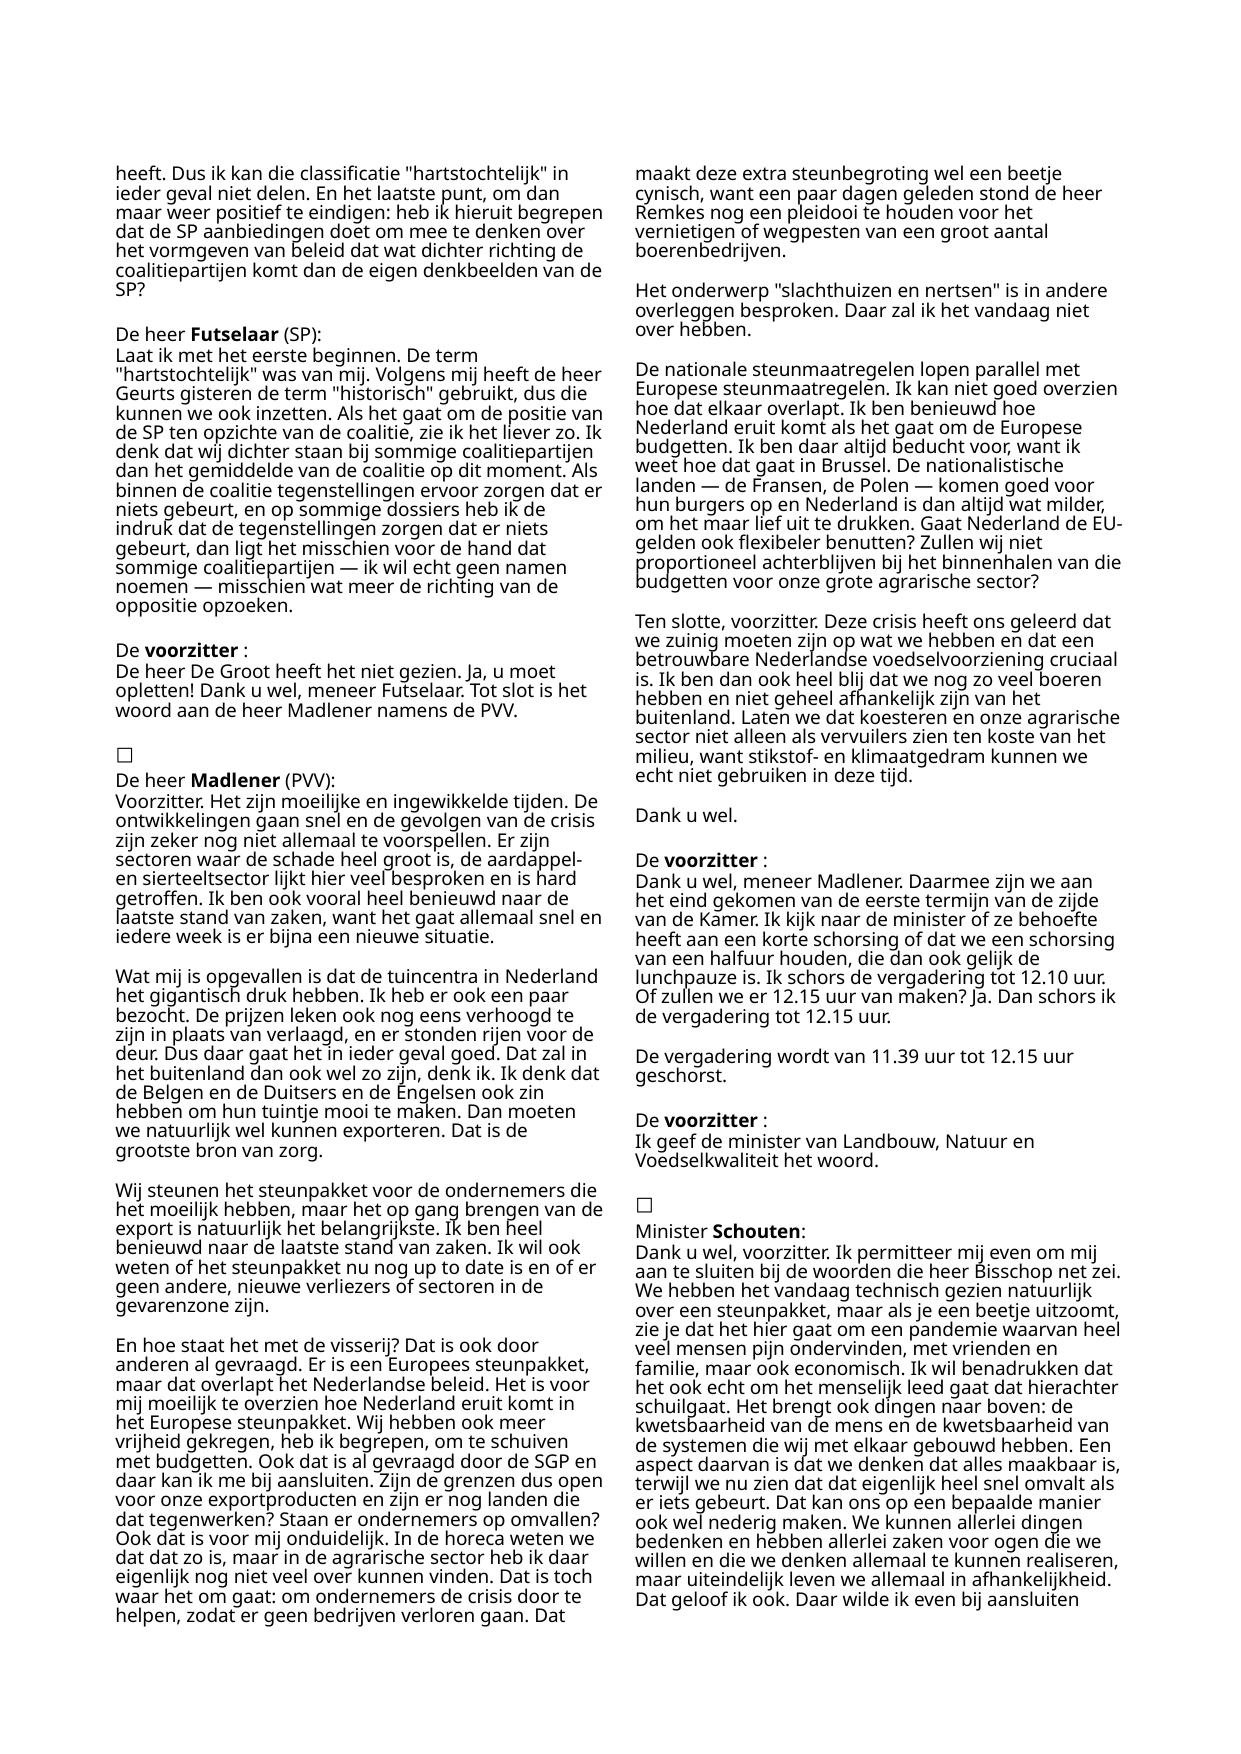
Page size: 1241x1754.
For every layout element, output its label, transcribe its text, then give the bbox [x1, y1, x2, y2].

text ⬜ [115, 742, 605, 767]
text Dank u wel, meneer Madlener. Daarmee zijn we aan het eind gekomen van de eerste termijn van de zijde van de Kamer. Ik kijk naar de minister of ze behoefte heeft aan een korte schorsing of dat we een schorsing van een halfuur houden, die dan ook gelijk de lunchpauze is. Ik schors de vergadering tot 12.10 uur. Of zullen we er 12.15 uur van maken? Ja. Dan schors ik de vergadering tot 12.15 uur. [635, 873, 1125, 1027]
text Ik geef de minister van Landbouw, Natuur en Voedselkwaliteit het woord. [635, 1133, 1125, 1172]
text De vergadering wordt van 11.39 uur tot 12.15 uur geschorst. [635, 1048, 1125, 1086]
text Dank u wel. [635, 807, 1125, 826]
text ⬜ [635, 1192, 1125, 1218]
text Laat ik met het eerste beginnen. De term "hartstochtelijk" was van mij. Volgens mij heeft de heer Geurts gisteren de term "historisch" gebruikt, dus die kunnen we ook inzetten. Als het gaat om de positie van de SP ten opzichte van de coalitie, zie ik het liever zo. Ik denk dat wij dichter staan bij sommige coalitiepartijen dan het gemiddelde van de coalitie op dit moment. Als binnen de coalitie tegenstellingen ervoor zorgen dat er niets gebeurt, en op sommige dossiers heb ik de indruk dat de tegenstellingen zorgen dat er niets gebeurt, dan ligt het misschien voor de hand dat sommige coalitiepartijen — ik wil echt geen namen noemen — misschien wat meer de richting van de oppositie opzoeken. [115, 347, 605, 617]
text Wat mij is opgevallen is dat de tuincentra in Nederland het gigantisch druk hebben. Ik heb er ook een paar bezocht. De prijzen leken ook nog eens verhoogd te zijn in plaats van verlaagd, en er stonden rijen voor de deur. Dus daar gaat het in ieder geval goed. Dat zal in het buitenland dan ook wel zo zijn, denk ik. Ik denk dat de Belgen en de Duitsers en de Engelsen ook zin hebben om hun tuintje mooi te maken. Dan moeten we natuurlijk wel kunnen exporteren. Dat is de grootste bron van zorg. [115, 968, 605, 1161]
text De voorzitter : [115, 637, 605, 663]
text En hoe staat het met de visserij? Dat is ook door anderen al gevraagd. Er is een Europees steunpakket, maar dat overlapt het Nederlandse beleid. Het is voor mij moeilijk te overzien hoe Nederland eruit komt in het Europese steunpakket. Wij hebben ook meer vrijheid gekregen, heb ik begrepen, om te schuiven met budgetten. Ook dat is al gevraagd door de SGP en daar kan ik me bij aansluiten. Zijn de grenzen dus open voor onze exportproducten en zijn er nog landen die dat tegenwerken? Staan er ondernemers op omvallen? Ook dat is voor mij onduidelijk. In de horeca weten we dat dat zo is, maar in de agrarische sector heb ik daar eigenlijk nog niet veel over kunnen vinden. Dat is toch waar het om gaat: om ondernemers de crisis door te helpen, zodat er geen bedrijven verloren gaan. Dat [115, 1337, 605, 1626]
text De voorzitter : [635, 1107, 1125, 1133]
text De heer Madlener (PVV): [115, 767, 605, 793]
text De voorzitter : [635, 847, 1125, 873]
text Het onderwerp "slachthuizen en nertsen" is in andere overleggen besproken. Daar zal ik het vandaag niet over hebben. [635, 282, 1125, 340]
text Ten slotte, voorzitter. Deze crisis heeft ons geleerd dat we zuinig moeten zijn op wat we hebben en dat een betrouwbare Nederlandse voedselvoorziening cruciaal is. Ik ben dan ook heel blij dat we nog zo veel boeren hebben en niet geheel afhankelijk zijn van het buitenland. Laten we dat koesteren en onze agrarische sector niet alleen als vervuilers zien ten koste van het milieu, want stikstof- en klimaatgedram kunnen we echt niet gebruiken in deze tijd. [635, 613, 1125, 786]
text De nationale steunmaatregelen lopen parallel met Europese steunmaatregelen. Ik kan niet goed overzien hoe dat elkaar overlapt. Ik ben benieuwd hoe Nederland eruit komt als het gaat om de Europese budgetten. Ik ben daar altijd beducht voor, want ik weet hoe dat gaat in Brussel. De nationalistische landen — de Fransen, de Polen — komen goed voor hun burgers op en Nederland is dan altijd wat milder, om het maar lief uit te drukken. Gaat Nederland de EU-gelden ook flexibeler benutten? Zullen wij niet proportioneel achterblijven bij het binnenhalen van die budgetten voor onze grote agrarische sector? [635, 361, 1125, 592]
text Wij steunen het steunpakket voor de ondernemers die het moeilijk hebben, maar het op gang brengen van de export is natuurlijk het belangrijkste. Ik ben heel benieuwd naar de laatste stand van zaken. Ik wil ook weten of het steunpakket nu nog up to date is en of er geen andere, nieuwe verliezers of sectoren in de gevarenzone zijn. [115, 1182, 605, 1316]
text De heer Futselaar (SP): [115, 321, 605, 347]
text Voorzitter. Het zijn moeilijke en ingewikkelde tijden. De ontwikkelingen gaan snel en de gevolgen van de crisis zijn zeker nog niet allemaal te voorspellen. Er zijn sectoren waar de schade heel groot is, de aardappel- en sierteeltsector lijkt hier veel besproken en is hard getroffen. Ik ben ook vooral heel benieuwd naar de laatste stand van zaken, want het gaat allemaal snel en iedere week is er bijna een nieuwe situatie. [115, 793, 605, 947]
text maakt deze extra steunbegroting wel een beetje cynisch, want een paar dagen geleden stond de heer Remkes nog een pleidooi te houden voor het vernietigen of wegpesten van een groot aantal boerenbedrijven. [635, 165, 1125, 262]
text Minister Schouten: [635, 1218, 1125, 1244]
text heeft. Dus ik kan die classificatie "hartstochtelijk" in ieder geval niet delen. En het laatste punt, om dan maar weer positief te eindigen: heb ik hieruit begrepen dat de SP aanbiedingen doet om mee te denken over het vormgeven van beleid dat wat dichter richting de coalitiepartijen komt dan de eigen denkbeelden van de SP? [115, 165, 605, 300]
text De heer De Groot heeft het niet gezien. Ja, u moet opletten! Dank u wel, meneer Futselaar. Tot slot is het woord aan de heer Madlener namens de PVV. [115, 663, 605, 721]
text Dank u wel, voorzitter. Ik permitteer mij even om mij aan te sluiten bij de woorden die heer Bisschop net zei. We hebben het vandaag technisch gezien natuurlijk over een steunpakket, maar als je een beetje uitzoomt, zie je dat het hier gaat om een pandemie waarvan heel veel mensen pijn ondervinden, met vrienden en familie, maar ook economisch. Ik wil benadrukken dat het ook echt om het menselijk leed gaat dat hierachter schuilgaat. Het brengt ook dingen naar boven: de kwetsbaarheid van de mens en de kwetsbaarheid van de systemen die wij met elkaar gebouwd hebben. Een aspect daarvan is dat we denken dat alles maakbaar is, terwijl we nu zien dat dat eigenlijk heel snel omvalt als er iets gebeurt. Dat kan ons op een bepaalde manier ook wel nederig maken. We kunnen allerlei dingen bedenken en hebben allerlei zaken voor ogen die we willen en die we denken allemaal te kunnen realiseren, maar uiteindelijk leven we allemaal in afhankelijkheid. Dat geloof ik ook. Daar wilde ik even bij aansluiten [635, 1244, 1125, 1610]
